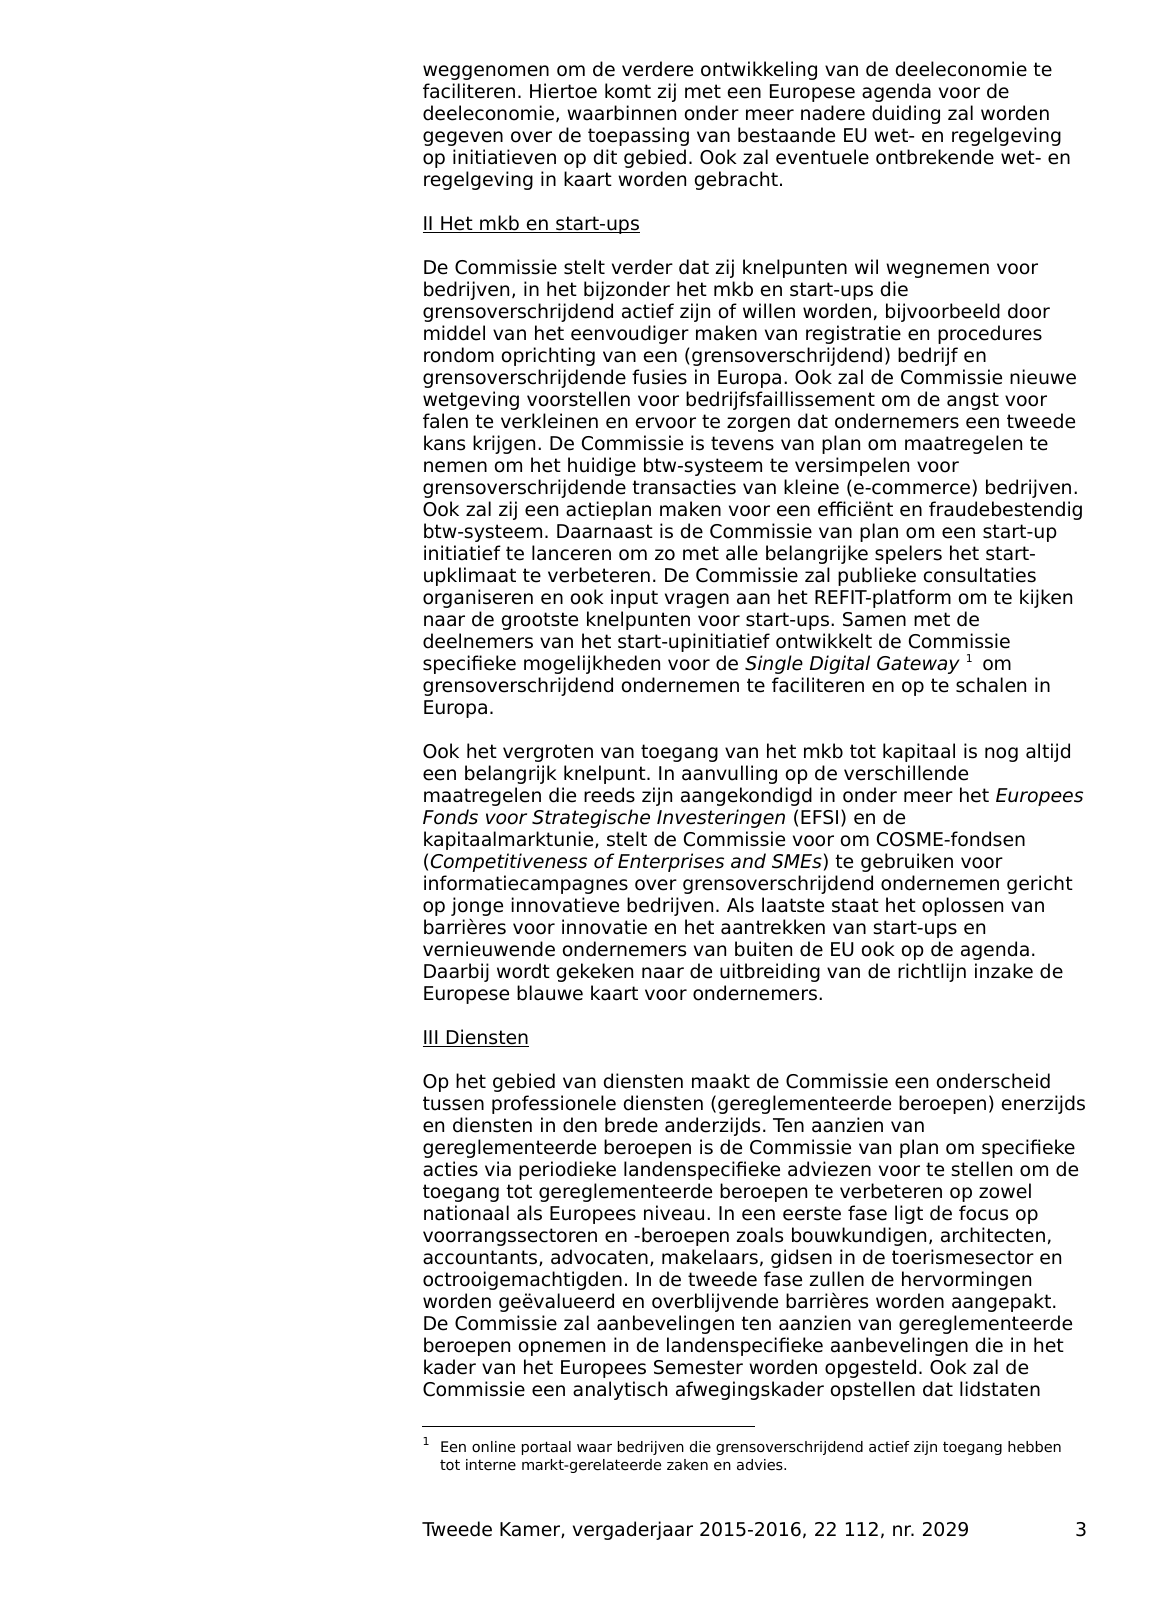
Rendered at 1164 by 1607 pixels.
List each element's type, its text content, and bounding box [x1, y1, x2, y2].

text De Commissie stelt verder dat zij knelpunten wil wegnemen voor bedrijven, in het bijzonder het mkb en start-ups die grensoverschrijdend actief zijn of willen worden, bijvoorbeeld door middel van het eenvoudiger maken van registratie en procedures rondom oprichting van een (grensoverschrijdend) bedrijf en grensoverschrijdende fusies in Europa. Ook zal de Commissie nieuwe wetgeving voorstellen voor bedrijfsfaillissement om de angst voor falen te verkleinen en ervoor te zorgen dat ondernemers een tweede kans krijgen. De Commissie is tevens van plan om maatregelen te nemen om het huidige btw-systeem te versimpelen voor grensoverschrijdende transacties van kleine (e-commerce) bedrijven. Ook zal zij een actieplan maken voor een efficiënt en fraudebestendig btw-systeem. Daarnaast is de Commissie van plan om een start-up initiatief te lanceren om zo met alle belangrijke spelers het start-upklimaat te verbeteren. De Commissie zal publieke consultaties organiseren en ook input vragen aan het REFIT-platform om te kijken naar de grootste knelpunten voor start-ups. Samen met de deelnemers van het start-upinitiatief ontwikkelt de Commissie specifieke mogelijkheden voor de Single Digital Gateway om grensoverschrijdend ondernemen te faciliteren en op te schalen in Europa. [422, 257, 1087, 719]
text weggenomen om de verdere ontwikkeling van de deeleconomie te faciliteren. Hiertoe komt zij met een Europese agenda voor de deeleconomie, waarbinnen onder meer nadere duiding zal worden gegeven over de toepassing van bestaande EU wet- en regelgeving op initiatieven op dit gebied. Ook zal eventuele ontbrekende wet- en regelgeving in kaart worden gebracht. [422, 59, 1087, 191]
text Op het gebied van diensten maakt de Commissie een onderscheid tussen professionele diensten (gereglementeerde beroepen) enerzijds en diensten in den brede anderzijds. Ten aanzien van gereglementeerde beroepen is de Commissie van plan om specifieke acties via periodieke landenspecifieke adviezen voor te stellen om de toegang tot gereglementeerde beroepen te verbeteren op zowel nationaal als Europees niveau. In een eerste fase ligt de focus op voorrangssectoren en -beroepen zoals bouwkundigen, architecten, accountants, advocaten, makelaars, gidsen in de toerismesector en octrooigemachtigden. In de tweede fase zullen de hervormingen worden geëvalueerd en overblijvende barrières worden aangepakt. De Commissie zal aanbevelingen ten aanzien van gereglementeerde beroepen opnemen in de landenspecifieke aanbevelingen die in het kader van het Europees Semester worden opgesteld. Ook zal de Commissie een analytisch afwegingskader opstellen dat lidstaten [422, 1071, 1087, 1401]
text Een online portaal waar bedrijven die grensoverschrijdend actief zijn toegang hebben tot interne markt-gerelateerde zaken en advies. [422, 1435, 1087, 1474]
subtitle II Het mkb en start-ups [422, 213, 1087, 235]
text Ook het vergroten van toegang van het mkb tot kapitaal is nog altijd een belangrijk knelpunt. In aanvulling op de verschillende maatregelen die reeds zijn aangekondigd in onder meer het Europees Fonds voor Strategische Investeringen (EFSI) en de kapitaalmarktunie, stelt de Commissie voor om COSME-fondsen (Competitiveness of Enterprises and SMEs) te gebruiken voor informatiecampagnes over grensoverschrijdend ondernemen gericht op jonge innovatieve bedrijven. Als laatste staat het oplossen van barrières voor innovatie en het aantrekken van start-ups en vernieuwende ondernemers van buiten de EU ook op de agenda. Daarbij wordt gekeken naar de uitbreiding van de richtlijn inzake de Europese blauwe kaart voor ondernemers. [422, 741, 1087, 1005]
subtitle III Diensten [422, 1027, 1087, 1049]
